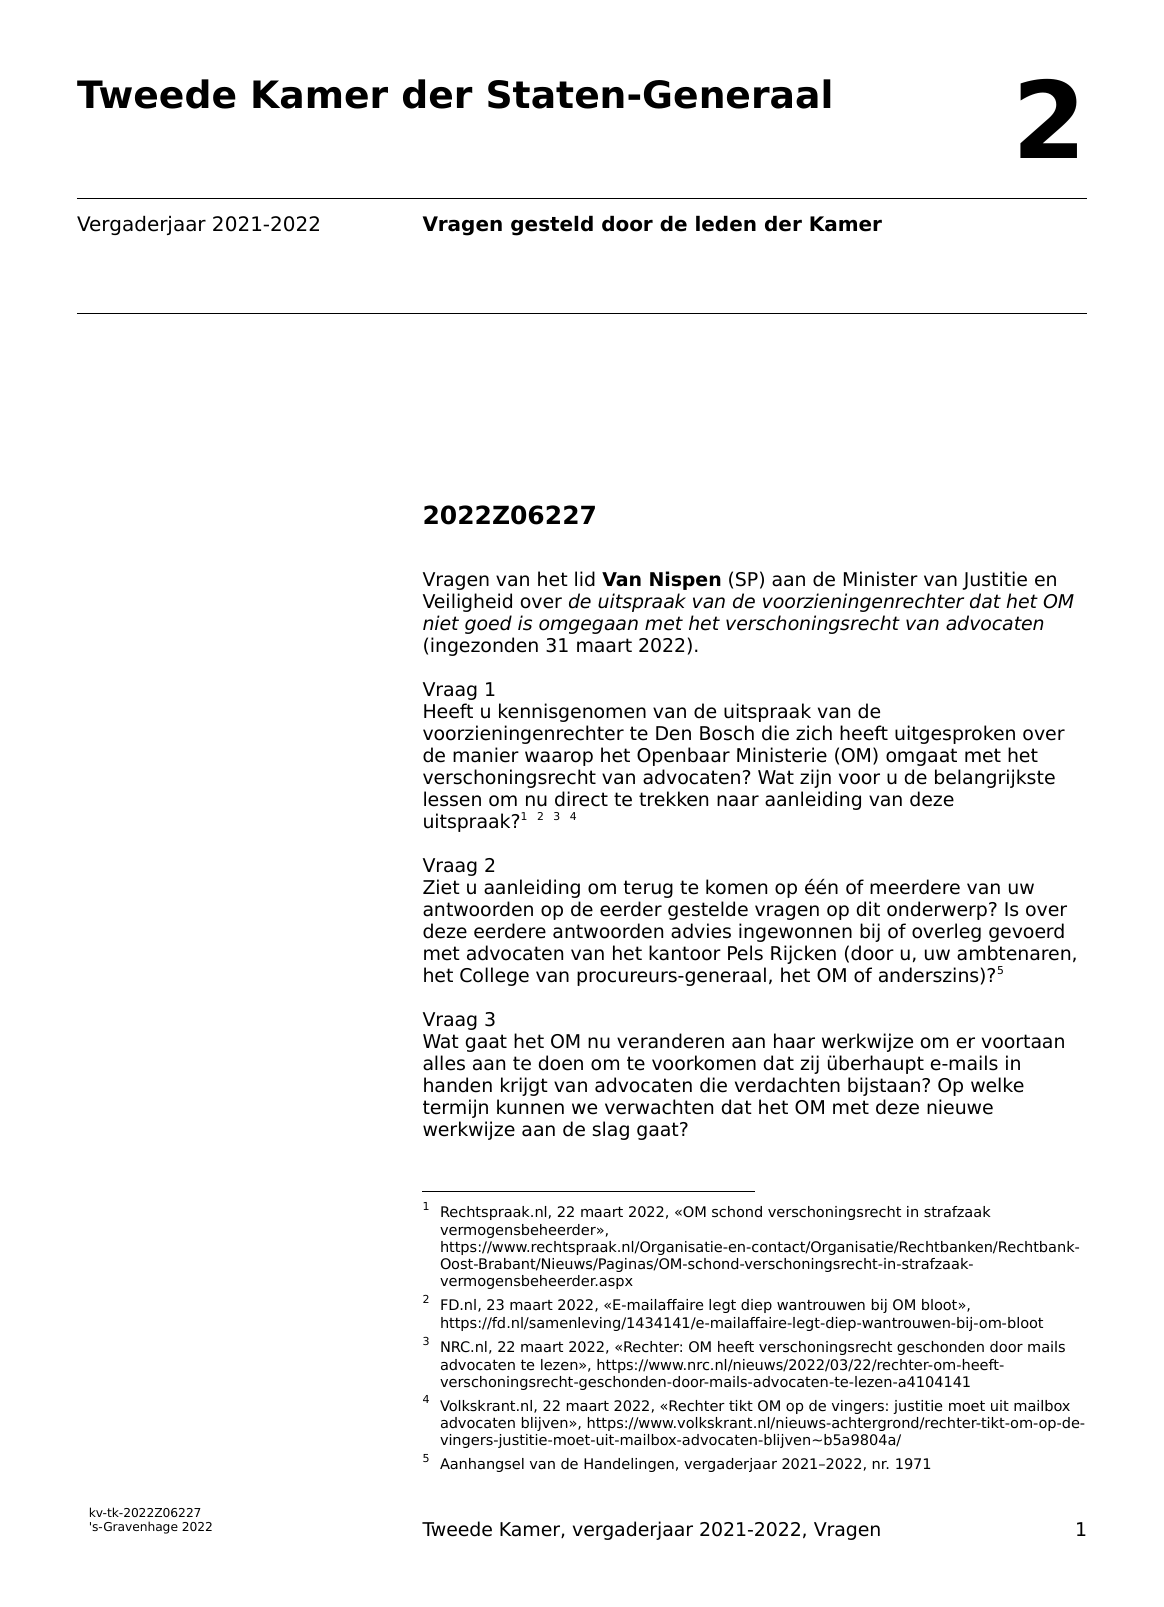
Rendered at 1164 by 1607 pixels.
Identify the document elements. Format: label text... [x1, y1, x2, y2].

text Aanhangsel van de Handelingen, vergaderjaar 2021–2022, nr. 1971 [422, 1452, 1087, 1474]
text Heeft u kennisgenomen van de uitspraak van de voorzieningenrechter te Den Bosch die zich heeft uitgesproken over de manier waarop het Openbaar Ministerie (OM) omgaat met het verschoningsrecht van advocaten? Wat zijn voor u de belangrijkste lessen om nu direct te trekken naar aanleiding van deze uitspraak? [422, 701, 1087, 833]
text Vraag 2 [422, 855, 1087, 877]
table_cell Vragen gesteld door de leden der Kamer [422, 199, 1087, 313]
text Wat gaat het OM nu veranderen aan haar werkwijze om er voortaan alles aan te doen om te voorkomen dat zij überhaupt e-mails in handen krijgt van advocaten die verdachten bijstaan? Op welke termijn kunnen we verwachten dat het OM met deze nieuwe werkwijze aan de slag gaat? [422, 1031, 1087, 1141]
text NRC.nl, 22 maart 2022, «Rechter: OM heeft verschoningsrecht geschonden door mails advocaten te lezen», https://www.nrc.nl/nieuws/2022/03/22/rechter-om-heeft-verschoningsrecht-geschonden-door-mails-advocaten-te-lezen-a4104141 [422, 1335, 1087, 1391]
text Vraag 1 [422, 679, 1087, 701]
text Ziet u aanleiding om terug te komen op één of meerdere van uw antwoorden op de eerder gestelde vragen op dit onderwerp? Is over deze eerdere antwoorden advies ingewonnen bij of overleg gevoerd met advocaten van het kantoor Pels Rijcken (door u, uw ambtenaren, het College van procureurs-generaal, het OM of anderszins)? [422, 877, 1087, 987]
text 's-Gravenhage 2022 [88, 1520, 323, 1534]
table_header 2 [886, 59, 1087, 198]
text Volkskrant.nl, 22 maart 2022, «Rechter tikt OM op de vingers: justitie moet uit mailbox advocaten blijven», https://www.volkskrant.nl/nieuws-achtergrond/rechter-tikt-om-op-de-vingers-justitie-moet-uit-mailbox-advocaten-blijven~b5a9804a/ [422, 1393, 1087, 1449]
text kv-tk-2022Z06227 [88, 1506, 323, 1520]
table_header Tweede Kamer der Staten-Generaal [77, 59, 886, 198]
text FD.nl, 23 maart 2022, «E-mailaffaire legt diep wantrouwen bij OM bloot», https://fd.nl/samenleving/1434141/e-mailaffaire-legt-diep-wantrouwen-bij-om-bloot [422, 1293, 1087, 1332]
text Vragen van het lid Van Nispen (SP) aan de Minister van Justitie en Veiligheid over de uitspraak van de voorzieningenrechter dat het OM niet goed is omgegaan met het verschoningsrecht van advocaten (ingezonden 31 maart 2022). [422, 569, 1087, 657]
table_cell Vergaderjaar 2021-2022 [77, 199, 422, 313]
text Rechtspraak.nl, 22 maart 2022, «OM schond verschoningsrecht in strafzaak vermogensbeheerder», https://www.rechtspraak.nl/Organisatie-en-contact/Organisatie/Rechtbanken/Rechtbank-Oost-Brabant/Nieuws/Paginas/OM-schond-verschoningsrecht-in-strafzaak-vermogensbeheerder.aspx [422, 1200, 1087, 1290]
text Vraag 3 [422, 1009, 1087, 1031]
text 2022Z06227 [422, 501, 1087, 531]
